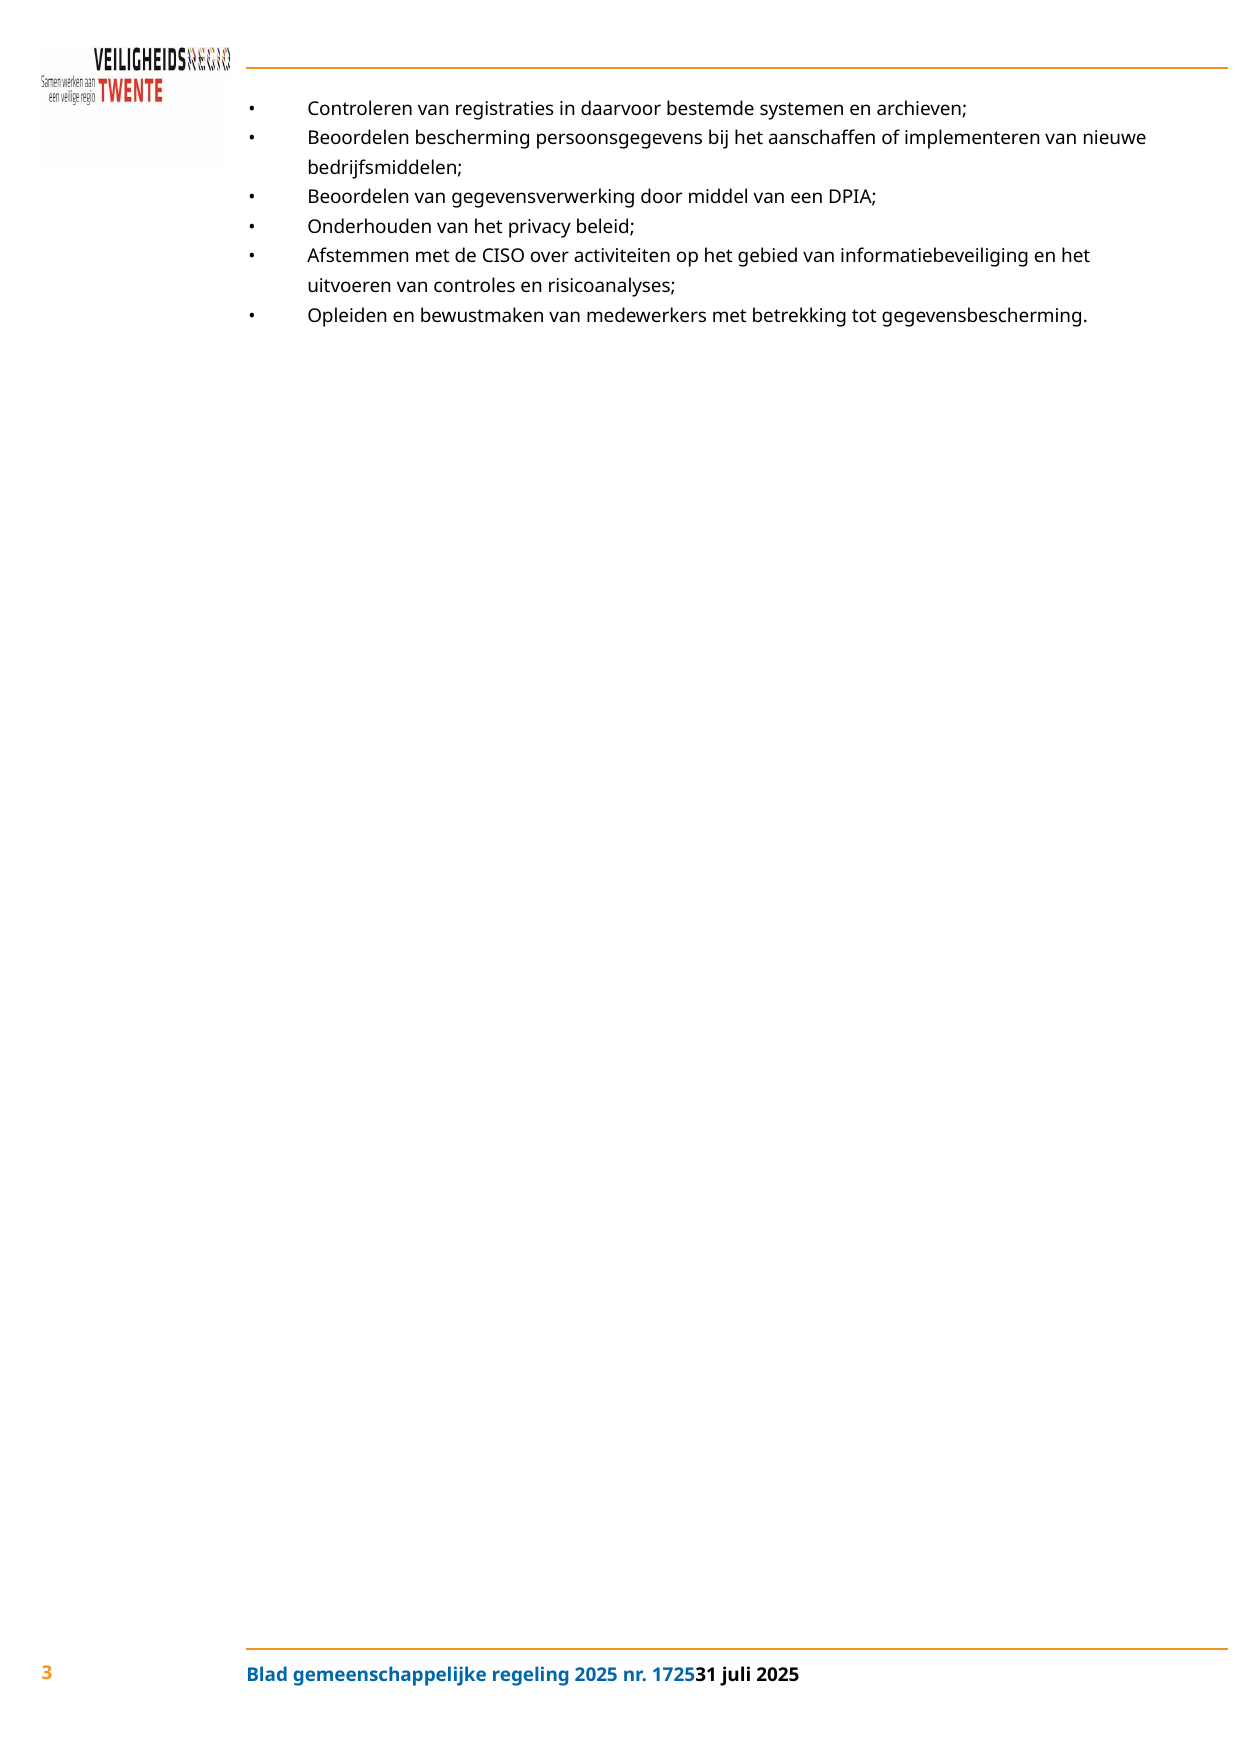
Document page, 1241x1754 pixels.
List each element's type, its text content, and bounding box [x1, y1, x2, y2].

picture [41, 47, 231, 172]
list Controleren van registraties in daarvoor bestemde systemen en archieven; [248, 95, 1152, 121]
list Onderhouden van het privacy beleid; [248, 213, 1152, 239]
list Afstemmen met de CISO over activiteiten op het gebied van informatiebeveiliging en het uitvoeren van controles en risicoanalyses; [248, 243, 1152, 298]
list Beoordelen bescherming persoonsgegevens bij het aanschaffen of implementeren van nieuwe bedrijfsmiddelen; [248, 124, 1152, 180]
list Opleiden en bewustmaken van medewerkers met betrekking tot gegevensbescherming. [248, 302, 1152, 328]
list Beoordelen van gegevensverwerking door middel van een DPIA; [248, 183, 1152, 209]
